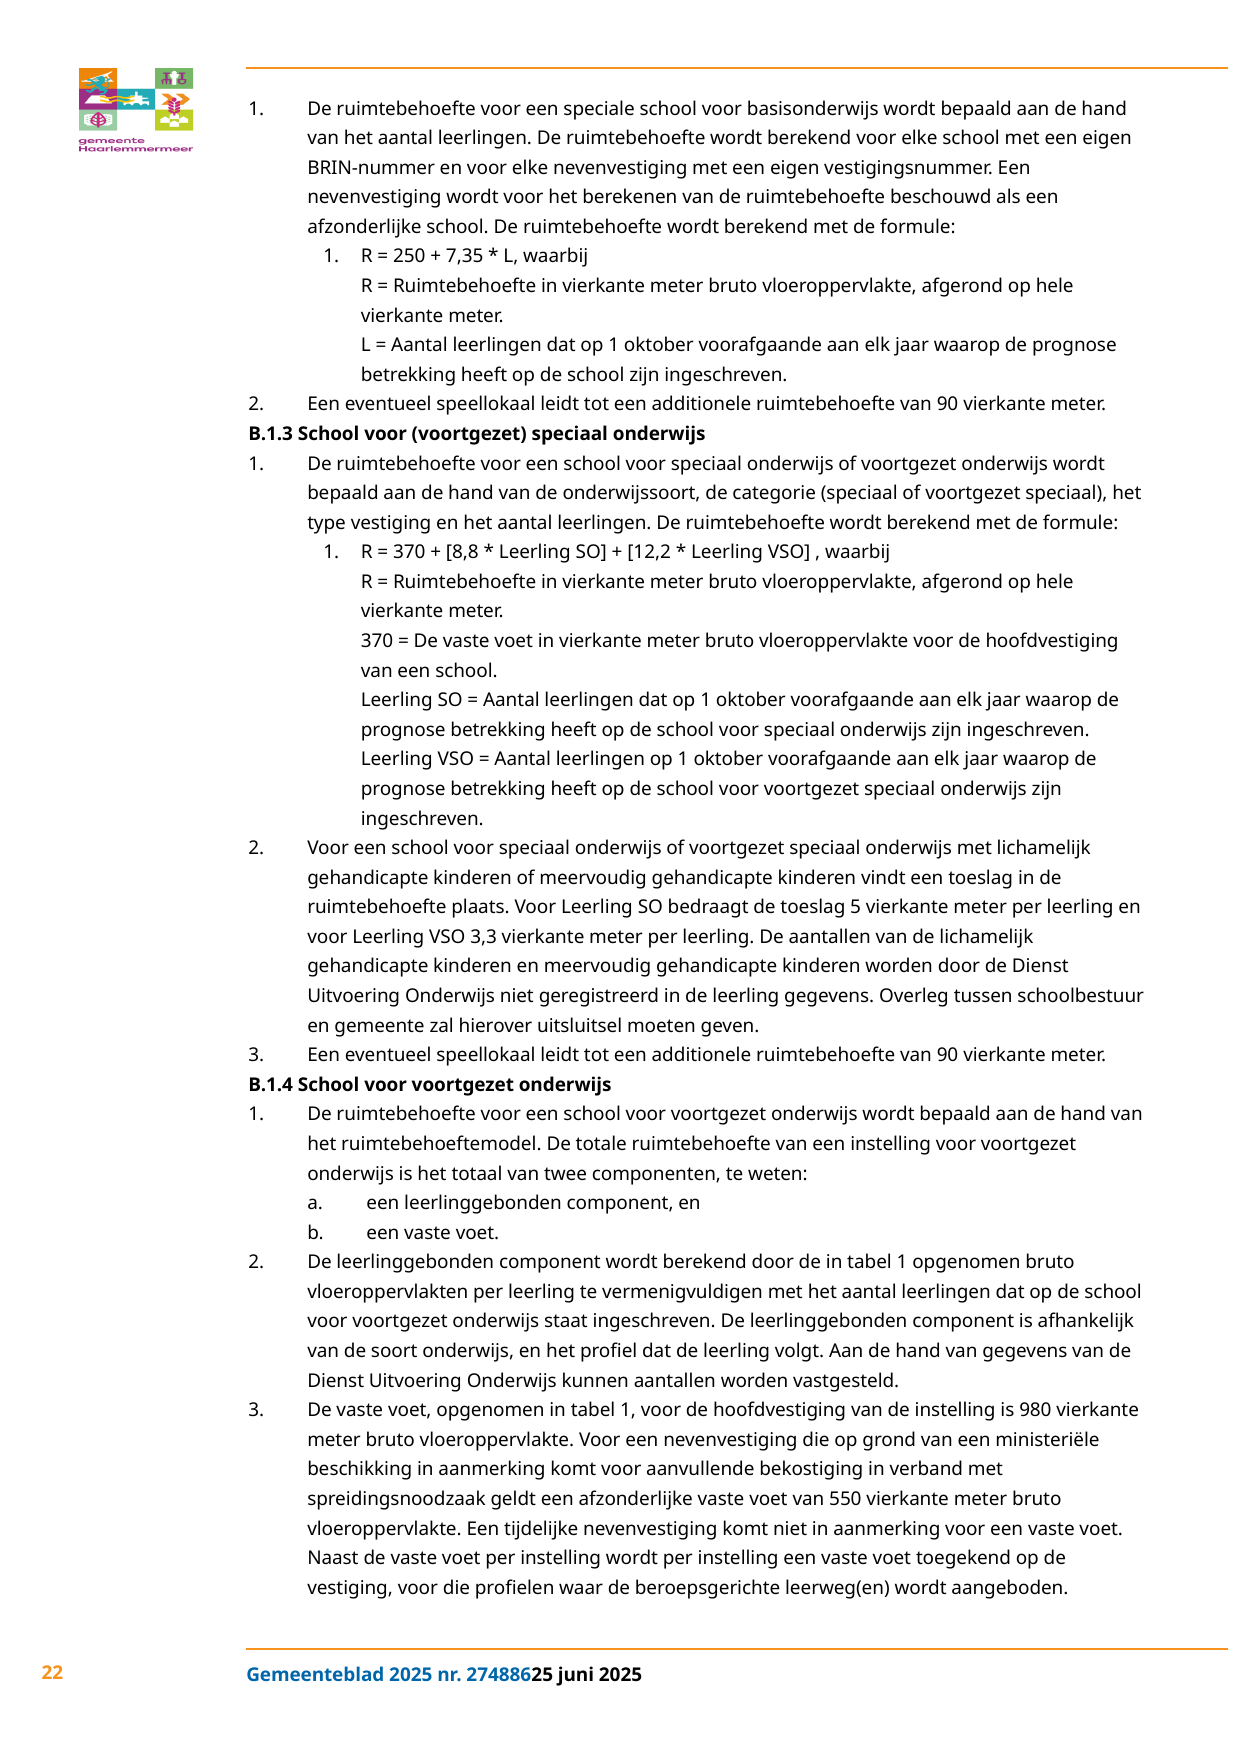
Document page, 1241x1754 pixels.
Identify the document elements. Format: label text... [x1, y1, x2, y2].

list De ruimtebehoefte voor een speciale school voor basisonderwijs wordt bepaald aan de hand van het aantal leerlingen. De ruimtebehoefte wordt berekend voor elke school met een eigen BRIN-nummer en voor elke nevenvestiging met een eigen vestigingsnummer. Een nevenvestiging wordt voor het berekenen van de ruimtebehoefte beschouwd als een afzonderlijke school. De ruimtebehoefte wordt berekend met de formule: [248, 95, 1152, 239]
list R = 250 + 7,35 * L, waarbij [323, 243, 1152, 268]
list Voor een school voor speciaal onderwijs of voortgezet speciaal onderwijs met lichamelijk gehandicapte kinderen of meervoudig gehandicapte kinderen vindt een toeslag in de ruimtebehoefte plaats. Voor Leerling SO bedraagt de toeslag 5 vierkante meter per leerling en voor Leerling VSO 3,3 vierkante meter per leerling. De aantallen van de lichamelijk gehandicapte kinderen en meervoudig gehandicapte kinderen worden door de Dienst Uitvoering Onderwijs niet geregistreerd in de leerling gegevens. Overleg tussen schoolbestuur en gemeente zal hierover uitsluitsel moeten geven. [248, 834, 1152, 1038]
list een leerlinggebonden component, en [307, 1189, 1152, 1215]
list L = Aantal leerlingen dat op 1 oktober voorafgaande aan elk jaar waarop de prognose betrekking heeft op de school zijn ingeschreven. [323, 331, 1152, 387]
list Leerling VSO = Aantal leerlingen op 1 oktober voorafgaande aan elk jaar waarop de prognose betrekking heeft op de school voor voortgezet speciaal onderwijs zijn ingeschreven. [323, 746, 1152, 831]
list Leerling SO = Aantal leerlingen dat op 1 oktober voorafgaande aan elk jaar waarop de prognose betrekking heeft op de school voor speciaal onderwijs zijn ingeschreven. [323, 686, 1152, 742]
list een vaste voet. [307, 1219, 1152, 1245]
list 370 = De vaste voet in vierkante meter bruto vloeroppervlakte voor de hoofdvestiging van een school. [323, 627, 1152, 683]
list R = Ruimtebehoefte in vierkante meter bruto vloeroppervlakte, afgerond op hele vierkante meter. [323, 272, 1152, 328]
list De ruimtebehoefte voor een school voor voortgezet onderwijs wordt bepaald aan de hand van het ruimtebehoeftemodel. De totale ruimtebehoefte van een instelling voor voortgezet onderwijs is het totaal van twee componenten, te weten: [248, 1101, 1152, 1186]
picture [41, 47, 231, 172]
text B.1.3 School voor (voortgezet) speciaal onderwijs [248, 420, 1152, 446]
list R = 370 + [8,8 * Leerling SO] + [12,2 * Leerling VSO] , waarbij [323, 538, 1152, 564]
list Een eventueel speellokaal leidt tot een additionele ruimtebehoefte van 90 vierkante meter. [248, 391, 1152, 416]
list De leerlinggebonden component wordt berekend door de in tabel 1 opgenomen bruto vloeroppervlakten per leerling te vermenigvuldigen met het aantal leerlingen dat op de school voor voortgezet onderwijs staat ingeschreven. De leerlinggebonden component is afhankelijk van de soort onderwijs, en het profiel dat de leerling volgt. Aan de hand van gegevens van de Dienst Uitvoering Onderwijs kunnen aantallen worden vastgesteld. [248, 1248, 1152, 1393]
list Een eventueel speellokaal leidt tot een additionele ruimtebehoefte van 90 vierkante meter. [248, 1041, 1152, 1067]
list R = Ruimtebehoefte in vierkante meter bruto vloeroppervlakte, afgerond op hele vierkante meter. [323, 568, 1152, 623]
list De vaste voet, opgenomen in tabel 1, voor de hoofdvestiging van de instelling is 980 vierkante meter bruto vloeroppervlakte. Voor een nevenvestiging die op grond van een ministeriële beschikking in aanmerking komt voor aanvullende bekostiging in verband met spreidingsnoodzaak geldt een afzonderlijke vaste voet van 550 vierkante meter bruto vloeroppervlakte. Een tijdelijke nevenvestiging komt niet in aanmerking voor een vaste voet. Naast de vaste voet per instelling wordt per instelling een vaste voet toegekend op de vestiging, voor die profielen waar de beroepsgerichte leerweg(en) wordt aangeboden. [248, 1396, 1152, 1600]
text B.1.4 School voor voortgezet onderwijs [248, 1071, 1152, 1097]
list De ruimtebehoefte voor een school voor speciaal onderwijs of voortgezet onderwijs wordt bepaald aan de hand van de onderwijssoort, de categorie (speciaal of voortgezet speciaal), het type vestiging en het aantal leerlingen. De ruimtebehoefte wordt berekend met de formule: [248, 450, 1152, 535]
